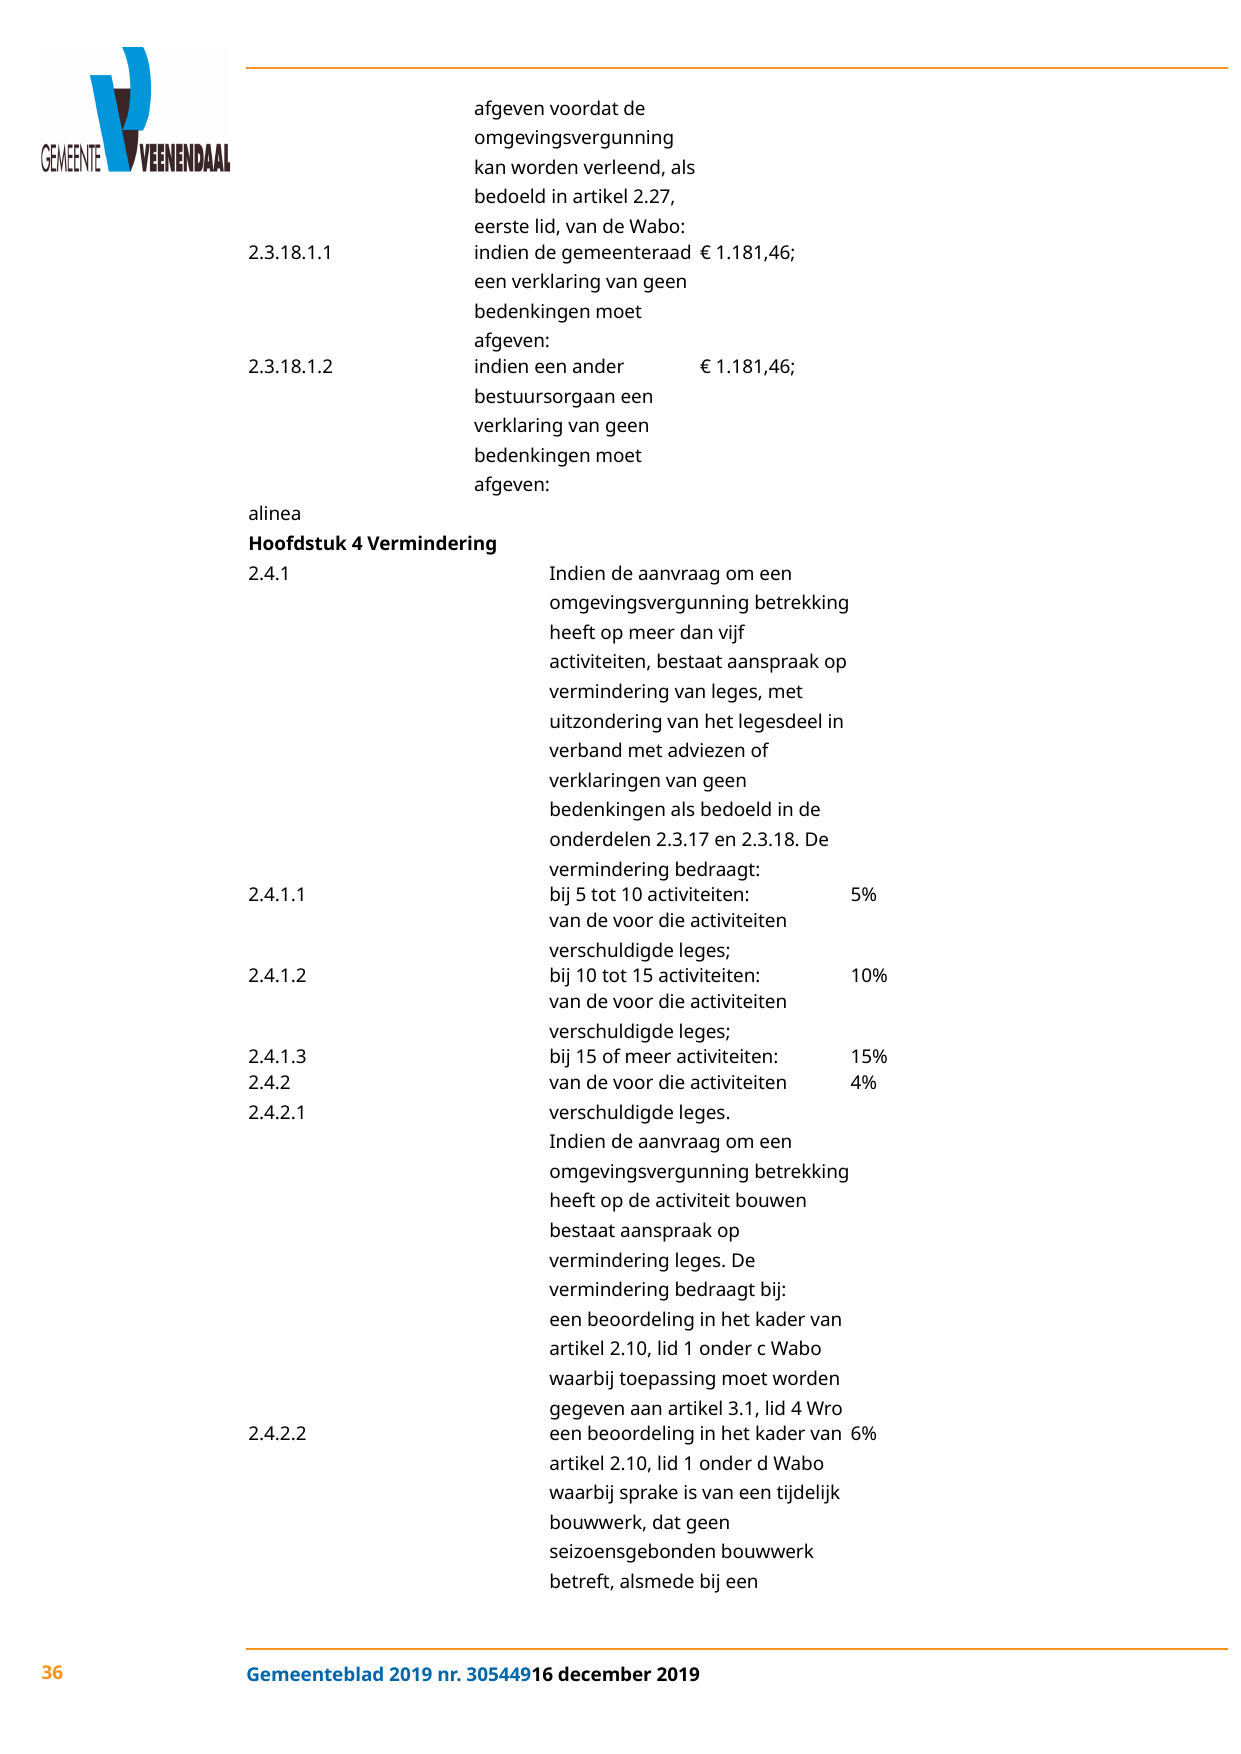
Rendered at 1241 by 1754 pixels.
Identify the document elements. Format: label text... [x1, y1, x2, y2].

table_header Indien de aanvraag om een omgevingsvergunning betrekking heeft op meer dan vijf activiteiten, bestaat aanspraak op vermindering van leges, met uitzondering van het legesdeel in verband met adviezen of verklaringen van geen bedenkingen als bedoeld in de onderdelen 2.3.17 en 2.3.18. De vermindering bedraagt: [549, 560, 850, 881]
table_cell € 1.181,46; [700, 353, 926, 497]
picture [41, 47, 130, 172]
table_cell [926, 95, 1152, 239]
table_cell 6% [850, 1420, 1152, 1594]
text alinea­ [248, 501, 1152, 526]
table_cell [926, 239, 1152, 353]
table_cell afgeven voordat de omgevingsvergunning kan worden verleend, als bedoeld in artikel 2.27, eerste lid, van de Wabo: [474, 95, 700, 239]
table_cell 2.3.18.1.1 [248, 239, 474, 353]
table_cell [700, 95, 926, 239]
table_cell van de voor die activiteiten verschuldigde leges; [549, 907, 850, 962]
table_cell 2.3.18.1.2 [248, 353, 474, 497]
table_cell 2.4.2.2 [248, 1420, 549, 1594]
table_cell indien de gemeenteraad een verklaring van geen bedenkingen moet afgeven: [474, 239, 700, 353]
table_cell 2.4.1.2 [248, 963, 549, 988]
table_cell € 1.181,46; [700, 239, 926, 353]
table_cell van de voor die activiteiten verschuldigde leges. Indien de aanvraag om een omgevingsvergunning betrekking heeft op de activiteit bouwen bestaat aanspraak op vermindering leges. De vermindering bedraagt bij: een beoordeling in het kader van artikel 2.10, lid 1 onder c Wabo waarbij toepassing moet worden gegeven aan artikel 3.1, lid 4 Wro [549, 1069, 850, 1420]
table_header 2.4.1 [248, 560, 549, 881]
table_cell bij 5 tot 10 activiteiten: [549, 881, 850, 907]
table_cell 2.4.1.3 [248, 1044, 549, 1069]
table_cell 2.4.1.1 [248, 881, 549, 907]
picture [123, 47, 231, 172]
table_cell 5% [850, 881, 1152, 907]
table_cell [248, 95, 474, 239]
table_cell 4% [850, 1069, 1152, 1420]
table_cell 15% [850, 1044, 1152, 1069]
table_cell 2.4.2 2.4.2.1 [248, 1069, 549, 1420]
table_cell [850, 988, 1152, 1043]
table_cell [850, 907, 1152, 962]
table_cell 10% [850, 963, 1152, 988]
table_cell [248, 907, 549, 962]
table_header [850, 560, 1152, 881]
table_cell van de voor die activiteiten verschuldigde leges; [549, 988, 850, 1043]
table_cell bij 15 of meer activiteiten: [549, 1044, 850, 1069]
table_cell een beoordeling in het kader van artikel 2.10, lid 1 onder d Wabo waarbij sprake is van een tijdelijk bouwwerk, dat geen seizoensgebonden bouwwerk betreft, alsmede bij een [549, 1420, 850, 1594]
table_cell bij 10 tot 15 activiteiten: [549, 963, 850, 988]
table_cell indien een ander bestuursorgaan een verklaring van geen bedenkingen moet afgeven: [474, 353, 700, 497]
table_cell [926, 353, 1152, 497]
text Hoofdstuk 4 Vermindering [248, 530, 1152, 556]
table_cell [248, 988, 549, 1043]
